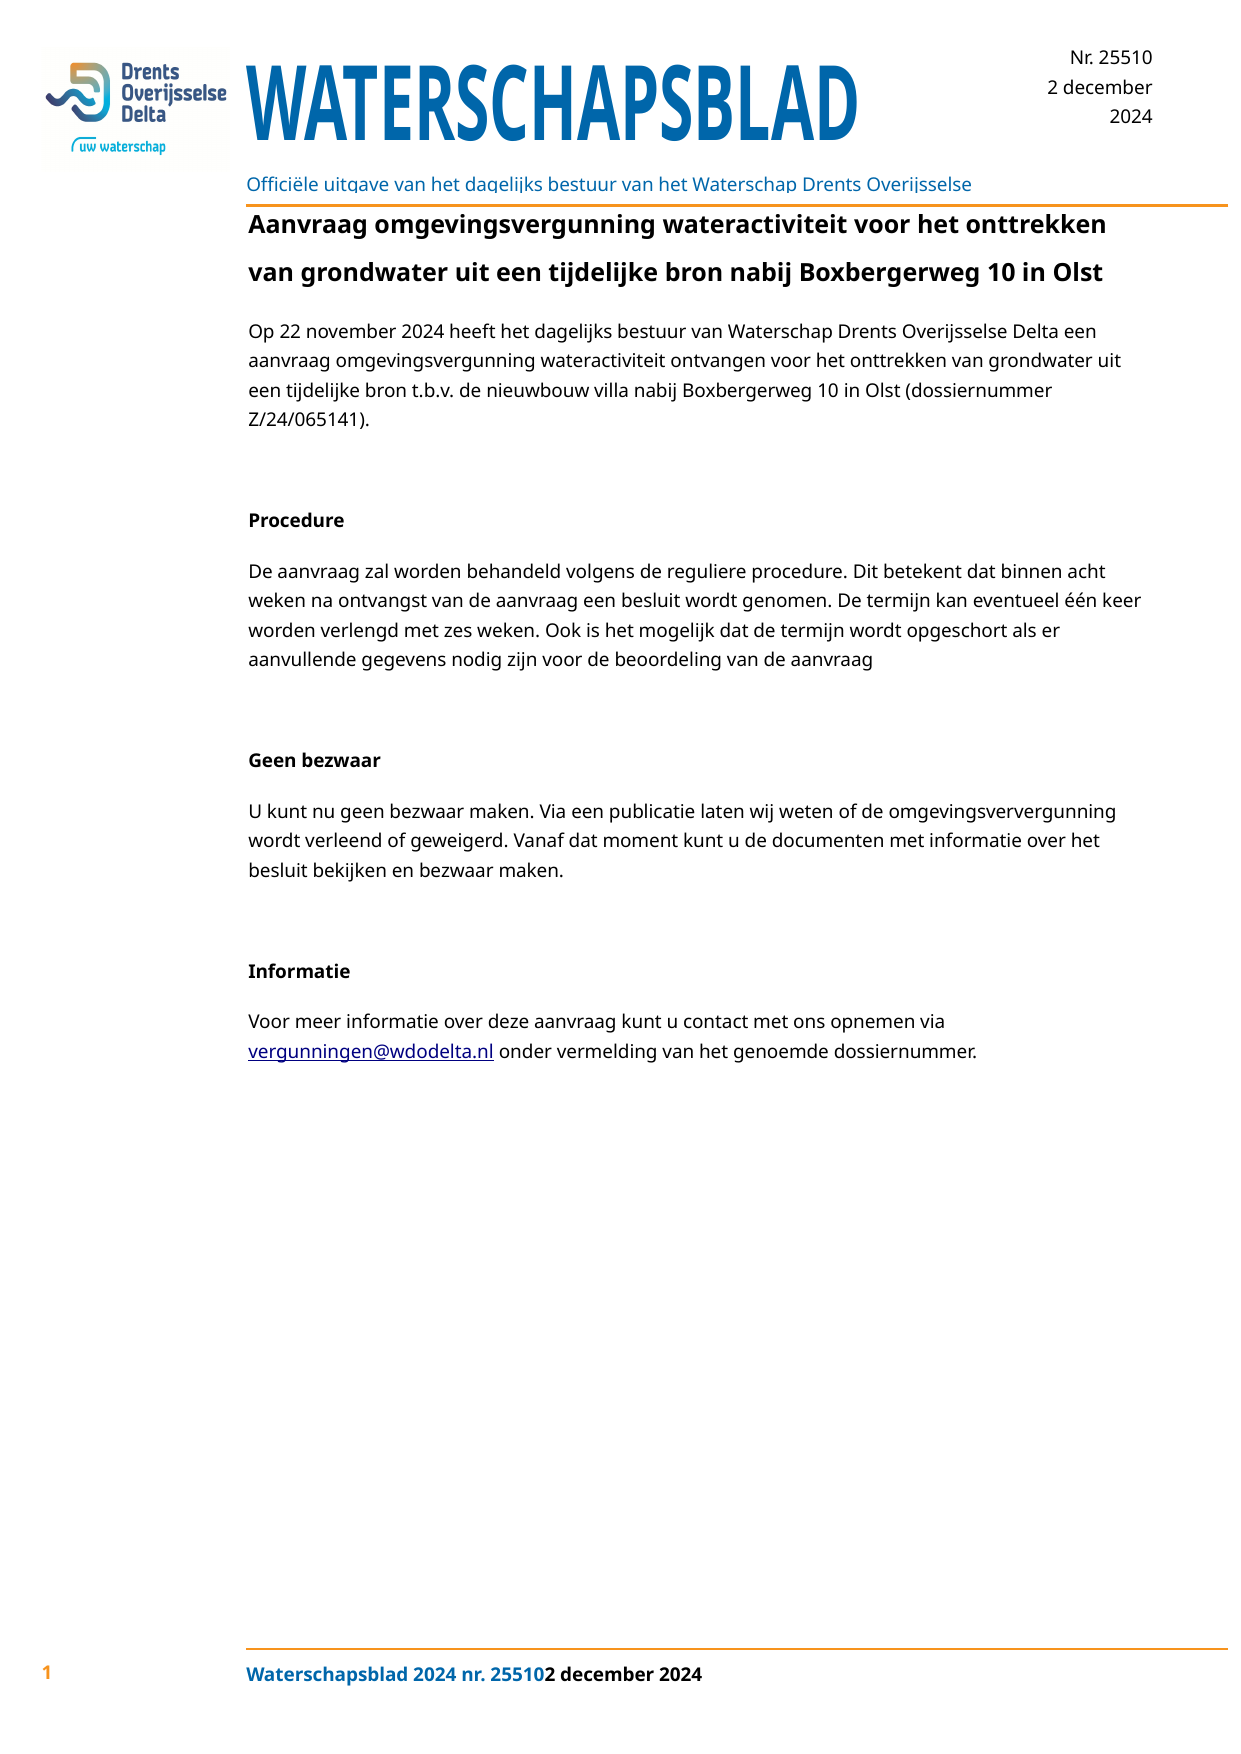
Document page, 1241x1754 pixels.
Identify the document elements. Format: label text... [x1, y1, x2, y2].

text Geen bezwaar [248, 747, 1152, 773]
text U kunt nu geen bezwaar maken. Via een publicatie laten wij weten of de omgevingsververgunning wordt verleend of geweigerd. Vanaf dat moment kunt u de documenten met informatie over het besluit bekijken en bezwaar maken. [248, 798, 1152, 883]
text Voor meer informatie over deze aanvraag kunt u contact met ons opnemen via vergunningen@wdodelta.nl onder vermelding van het genoemde dossiernummer. [248, 1008, 1152, 1064]
text Op 22 november 2024 heeft het dagelijks bestuur van Waterschap Drents Overijsselse Delta een aanvraag omgevingsvergunning wateractiviteit ontvangen voor het onttrekken van grondwater uit een tijdelijke bron t.b.v. de nieuwbouw villa nabij Boxbergerweg 10 in Olst (dossiernummer Z/24/065141). [248, 318, 1152, 432]
picture [41, 47, 231, 172]
text Aanvraag omgevingsvergunning wateractiviteit voor het onttrekken van grondwater uit een tijdelijke bron nabij Boxbergerweg 10 in Olst [248, 207, 1152, 288]
text Procedure [248, 507, 1152, 533]
text Informatie [248, 958, 1152, 984]
text De aanvraag zal worden behandeld volgens de reguliere procedure. Dit betekent dat binnen acht weken na ontvangst van de aanvraag een besluit wordt genomen. De termijn kan eventueel één keer worden verlengd met zes weken. Ook is het mogelijk dat de termijn wordt opgeschort als er aanvullende gegevens nodig zijn voor de beoordeling van de aanvraag [248, 558, 1152, 672]
